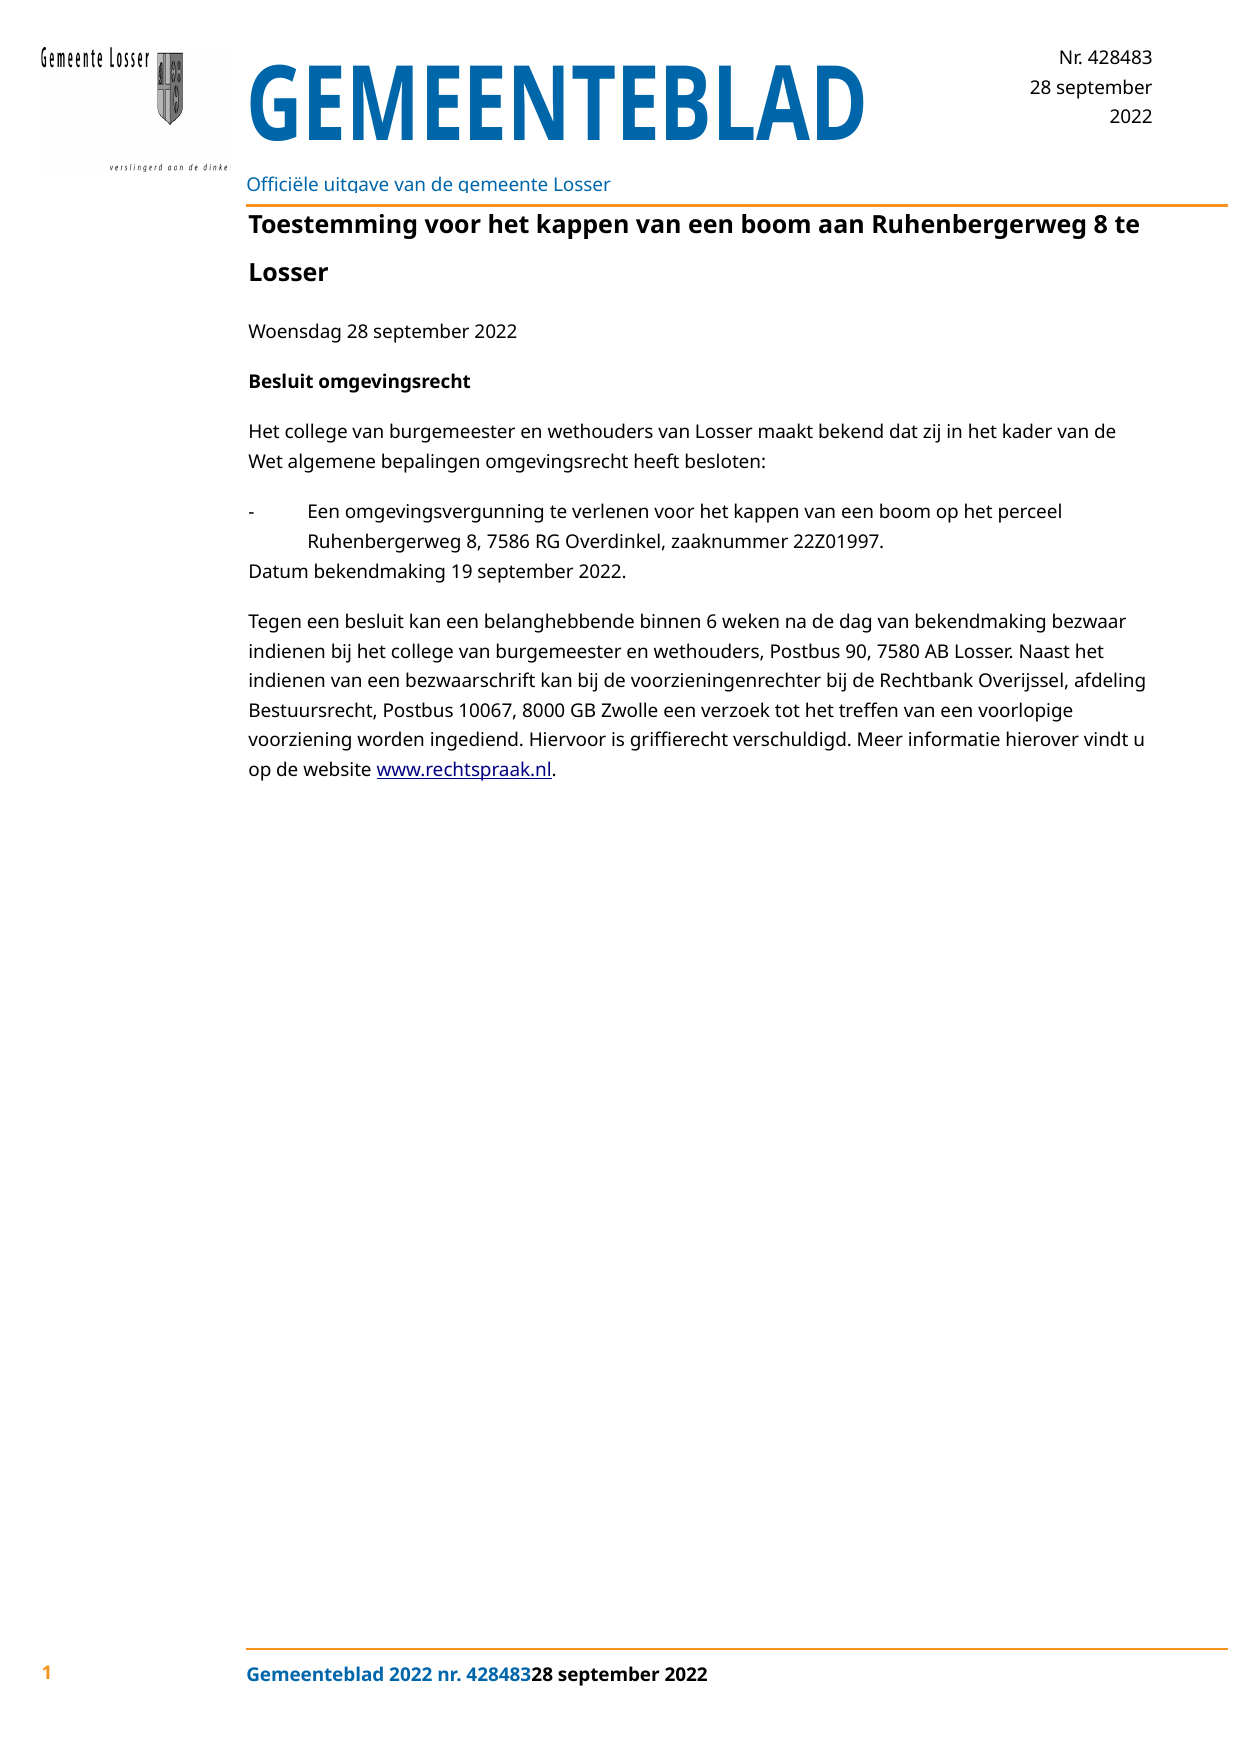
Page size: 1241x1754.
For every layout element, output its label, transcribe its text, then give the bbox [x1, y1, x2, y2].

list Een omgevingsvergunning te verlenen voor het kappen van een boom op het perceel Ruhenbergerweg 8, 7586 RG Overdinkel, zaaknummer 22Z01997. [248, 499, 1152, 554]
text Woensdag 28 september 2022 [248, 318, 1152, 344]
text Datum bekendmaking 19 september 2022. [248, 558, 1152, 584]
text Besluit omgevingsrecht [248, 368, 1152, 394]
text Toestemming voor het kappen van een boom aan Ruhenbergerweg 8 te Losser [248, 207, 1152, 288]
text Het college van burgemeester en wethouders van Losser maakt bekend dat zij in het kader van de Wet algemene bepalingen omgevingsrecht heeft besloten: [248, 419, 1152, 474]
picture [41, 47, 231, 172]
text Tegen een besluit kan een belanghebbende binnen 6 weken na de dag van bekendmaking bezwaar indienen bij het college van burgemeester en wethouders, Postbus 90, 7580 AB Losser. Naast het indienen van een bezwaarschrift kan bij de voorzieningenrechter bij de Rechtbank Overijssel, afdeling Bestuursrecht, Postbus 10067, 8000 GB Zwolle een verzoek tot het treffen van een voorlopige voorziening worden ingediend. Hiervoor is griffierecht verschuldigd. Meer informatie hierover vindt u op de website www.rechtspraak.nl. [248, 608, 1152, 782]
